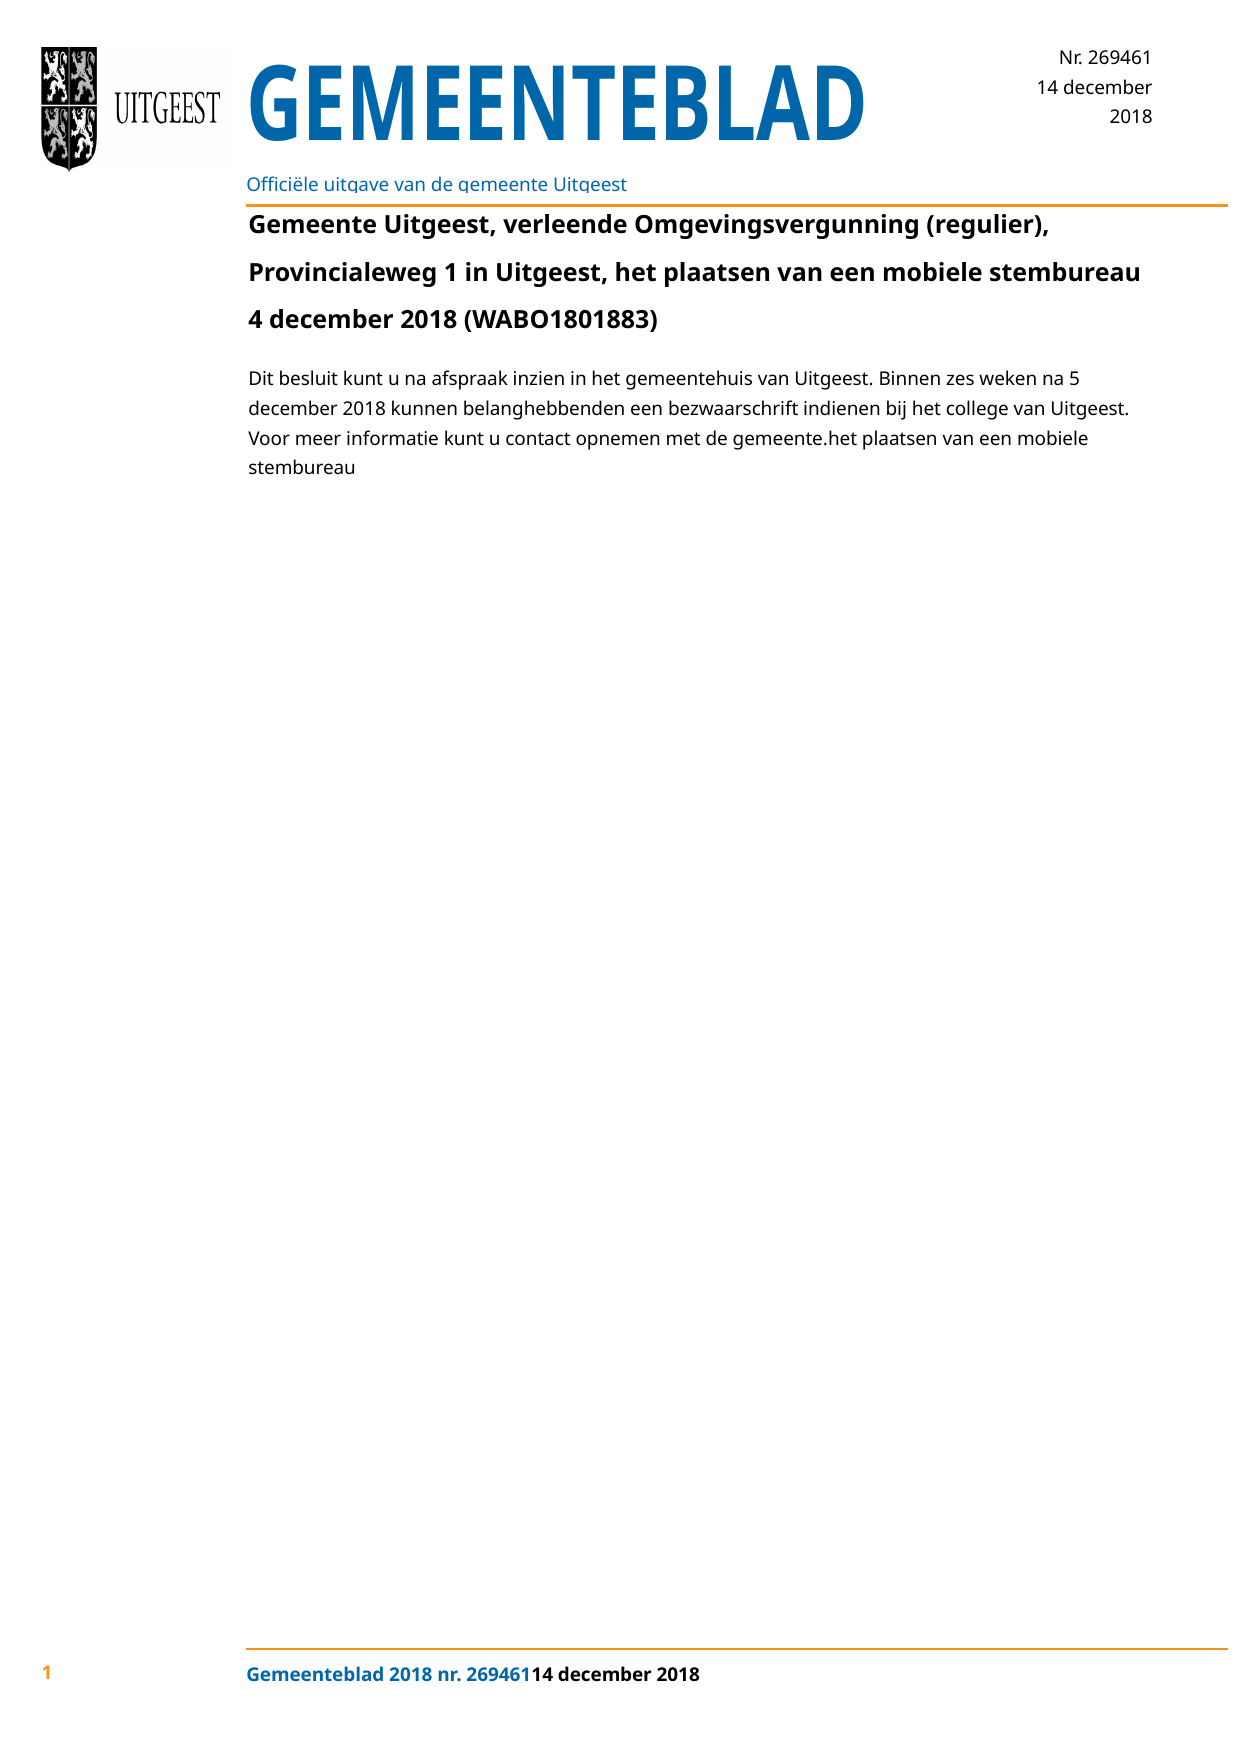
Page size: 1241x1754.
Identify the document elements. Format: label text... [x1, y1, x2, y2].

picture [41, 47, 231, 172]
text Dit besluit kunt u na afspraak inzien in het gemeentehuis van Uitgeest. Binnen zes weken na 5 december 2018 kunnen belanghebbenden een bezwaarschrift indienen bij het college van Uitgeest. Voor meer informatie kunt u contact opnemen met de gemeente.het plaatsen van een mobiele stembureau [248, 366, 1152, 480]
text Gemeente Uitgeest, verleende Omgevingsvergunning (regulier), Provincialeweg 1 in Uitgeest, het plaatsen van een mobiele stembureau 4 december 2018 (WABO1801883) [248, 207, 1152, 336]
